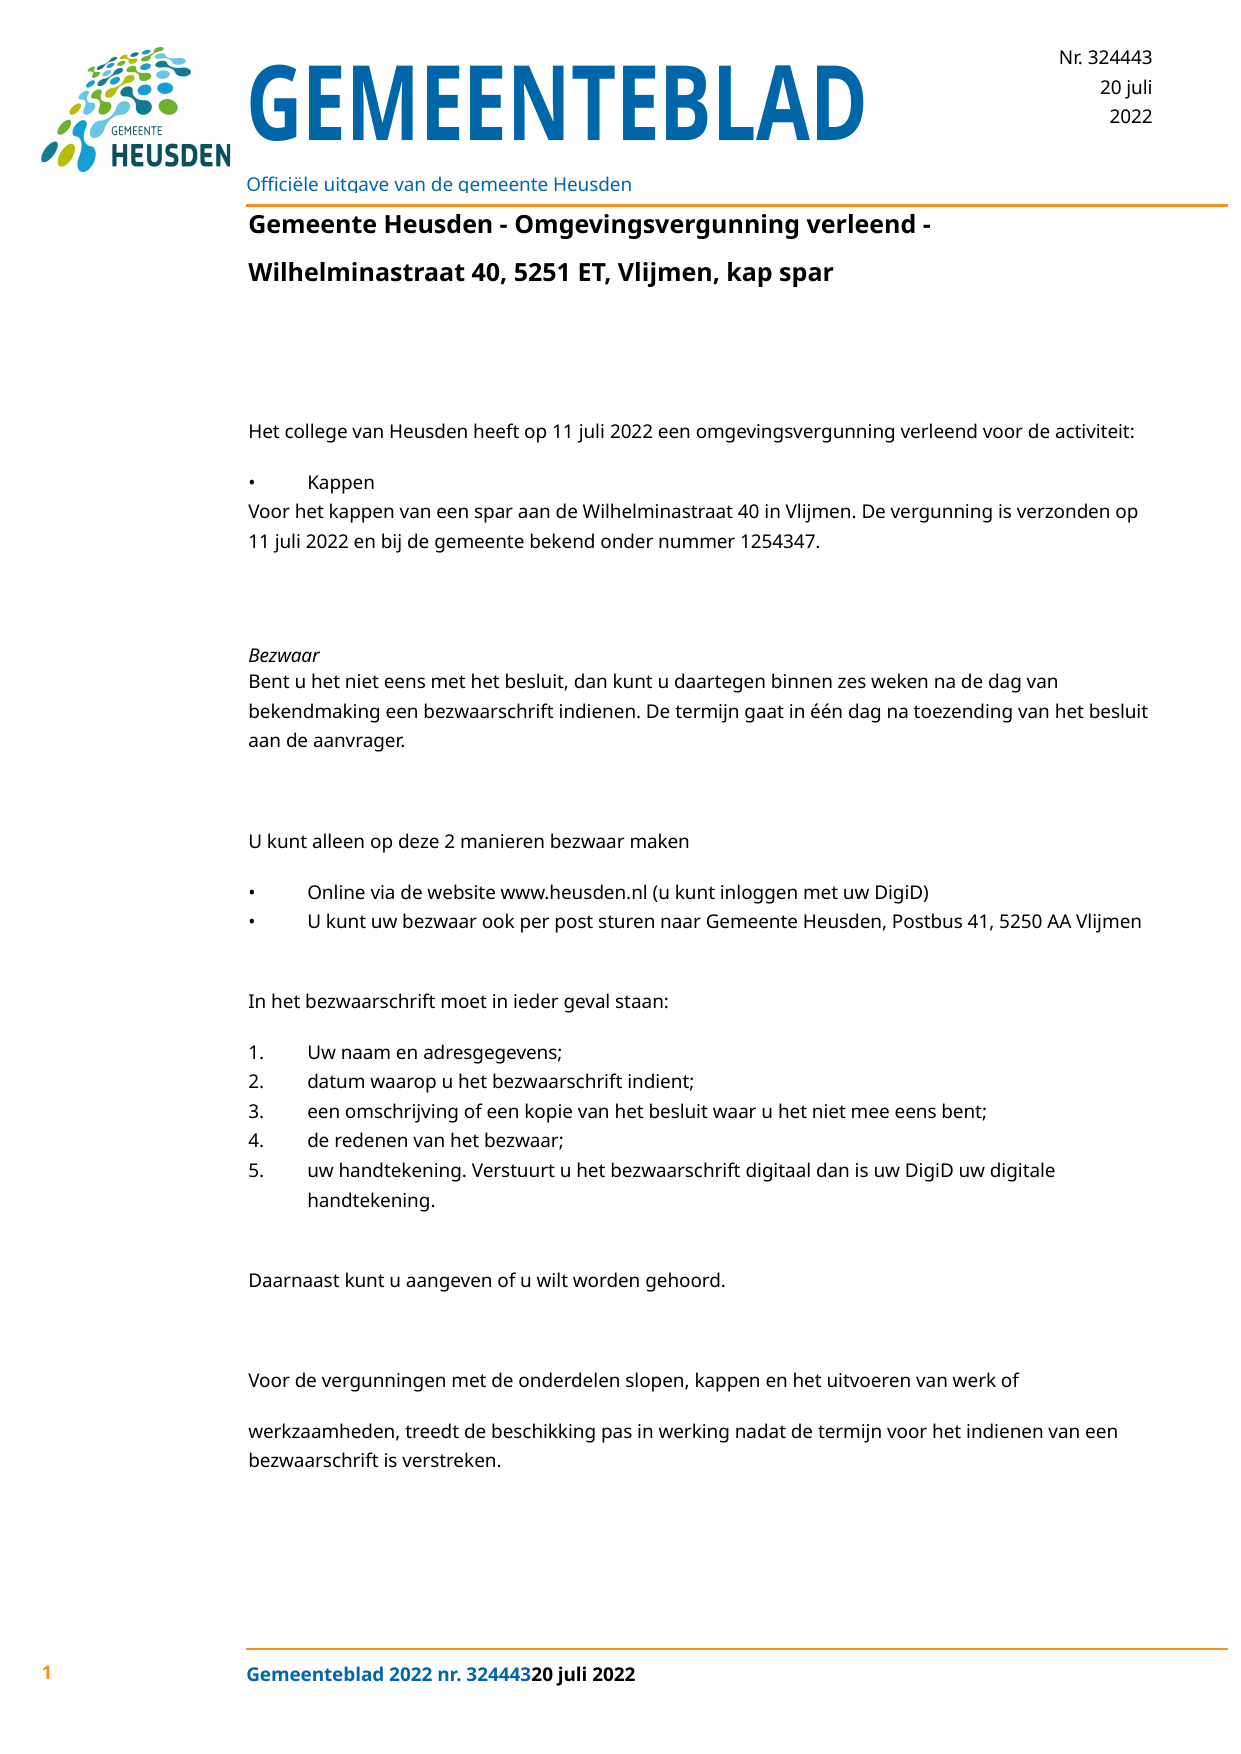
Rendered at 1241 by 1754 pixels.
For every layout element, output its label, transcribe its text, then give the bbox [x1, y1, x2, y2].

list een omschrijving of een kopie van het besluit waar u het niet mee eens bent; [248, 1098, 1152, 1124]
text Voor de vergunningen met de onderdelen slopen, kappen en het uitvoeren van werk of [248, 1368, 1152, 1393]
text Bent u het niet eens met het besluit, dan kunt u daartegen binnen zes weken na de dag van bekendmaking een bezwaarschrift indienen. De termijn gaat in één dag na toezending van het besluit aan de aanvrager. [248, 668, 1152, 753]
picture [41, 47, 231, 172]
text U kunt alleen op deze 2 manieren bezwaar maken [248, 828, 1152, 854]
list de redenen van het bezwaar; [248, 1128, 1152, 1153]
list uw handtekening. Verstuurt u het bezwaarschrift digitaal dan is uw DigiD uw digitale handtekening. [248, 1157, 1152, 1212]
text Gemeente Heusden - Omgevingsvergunning verleend - Wilhelminastraat 40, 5251 ET, Vlijmen, kap spar [248, 207, 1152, 288]
list Uw naam en adresgegevens; [248, 1039, 1152, 1064]
text werkzaamheden, treedt de beschikking pas in werking nadat de termijn voor het indienen van een bezwaarschrift is verstreken. [248, 1418, 1152, 1473]
text Het college van Heusden heeft op 11 juli 2022 een omgevingsvergunning verleend voor de activiteit: [248, 419, 1152, 444]
text Voor het kappen van een spar aan de Wilhelminastraat 40 in Vlijmen. De vergunning is verzonden op 11 juli 2022 en bij de gemeente bekend onder nummer 1254347. [248, 499, 1152, 554]
list Kappen [248, 469, 1152, 495]
text In het bezwaarschrift moet in ieder geval staan: [248, 988, 1152, 1014]
list Online via de website www.heusden.nl (u kunt inloggen met uw DigiD) [248, 879, 1152, 904]
list datum waarop u het bezwaarschrift indient; [248, 1068, 1152, 1094]
list U kunt uw bezwaar ook per post sturen naar Gemeente Heusden, Postbus 41, 5250 AA Vlijmen [248, 908, 1152, 934]
text Bezwaar [248, 643, 1152, 668]
text Daarnaast kunt u aangeven of u wilt worden gehoord. [248, 1267, 1152, 1292]
